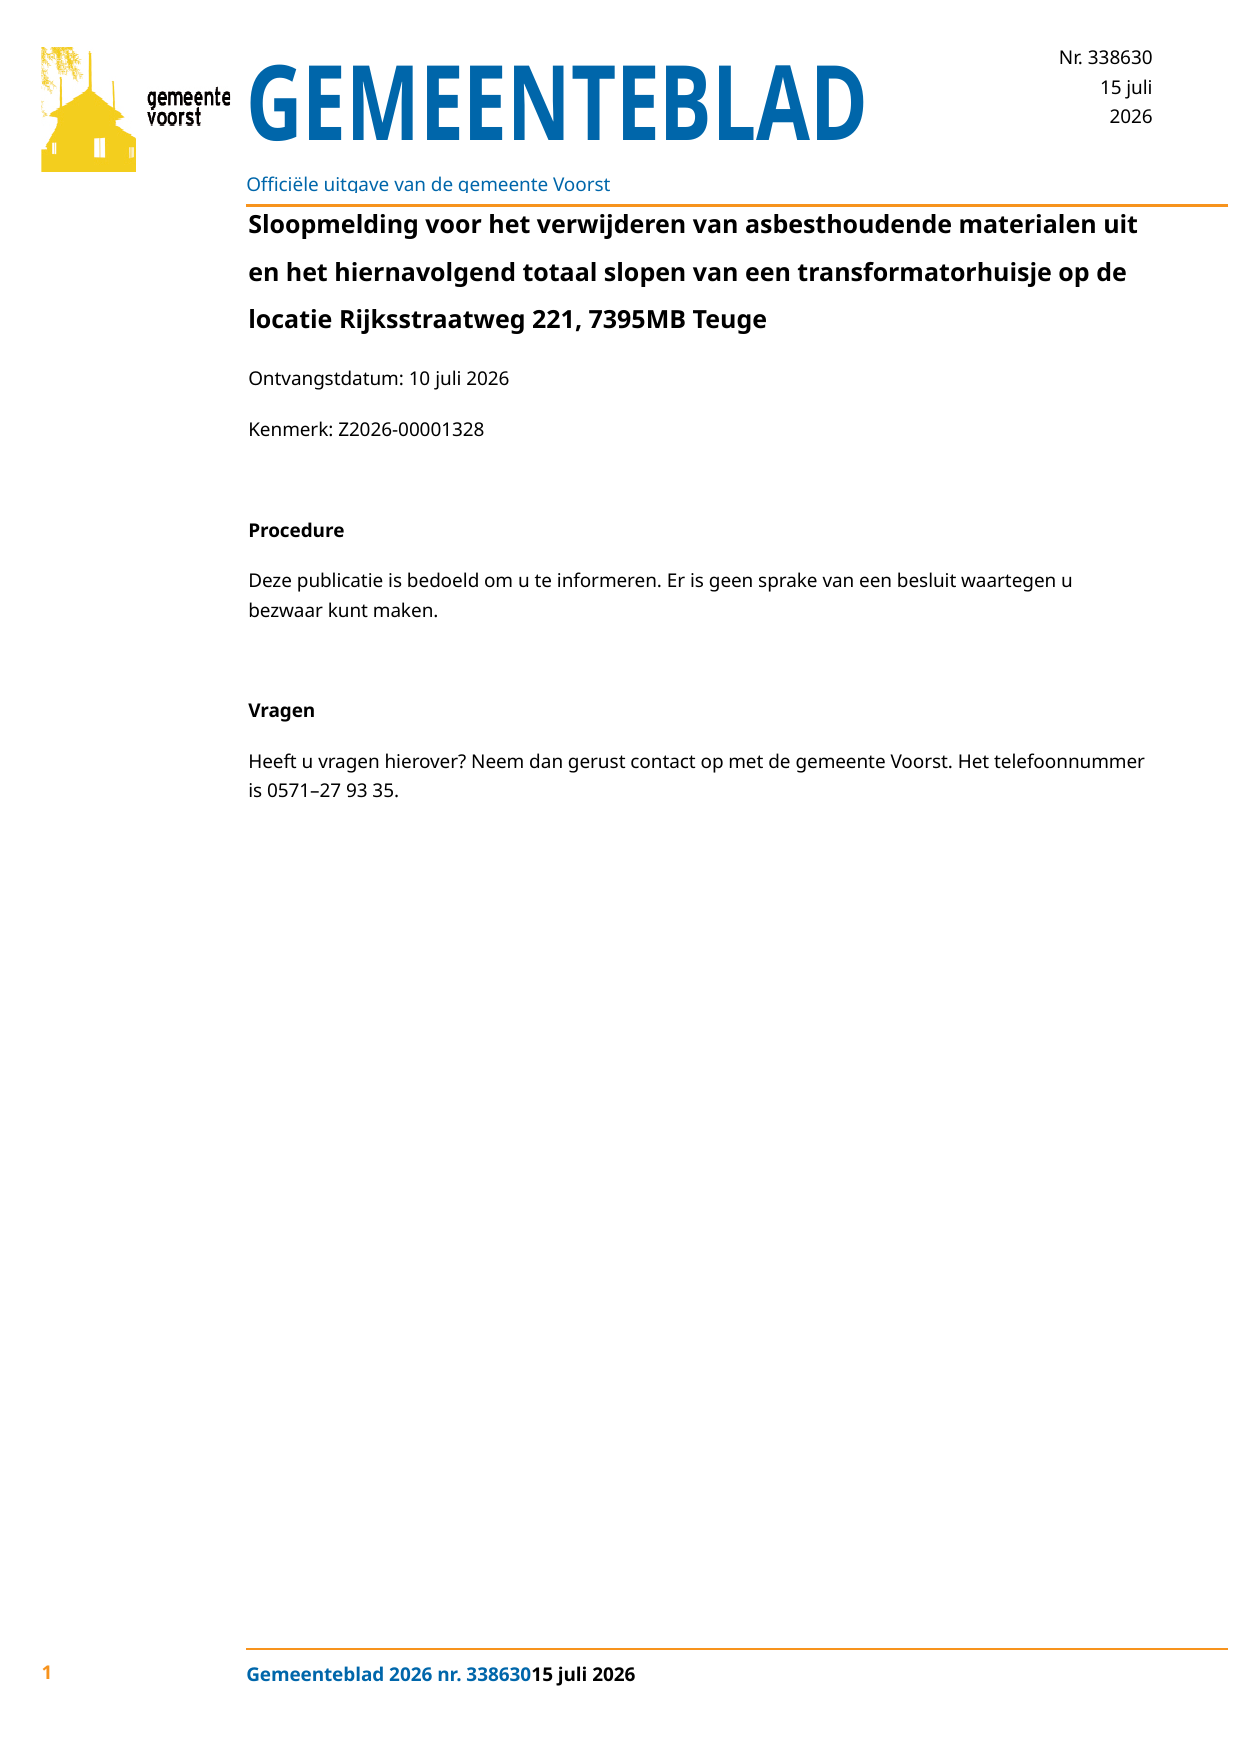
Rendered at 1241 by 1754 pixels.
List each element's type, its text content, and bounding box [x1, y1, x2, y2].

text Kenmerk: Z2026-00001328 [248, 416, 1152, 442]
text Heeft u vragen hierover? Neem dan gerust contact op met de gemeente Voorst. Het telefoonnummer is 0571–27 93 35. [248, 748, 1152, 803]
text Vragen [248, 698, 1152, 723]
text Deze publicatie is bedoeld om u te informeren. Er is geen sprake van een besluit waartegen u bezwaar kunt maken. [248, 567, 1152, 622]
text Procedure [248, 517, 1152, 542]
text Sloopmelding voor het verwijderen van asbesthoudende materialen uit en het hiernavolgend totaal slopen van een transformatorhuisje op de locatie Rijksstraatweg 221, 7395MB Teuge [248, 207, 1152, 336]
picture [41, 47, 231, 172]
text Ontvangstdatum: 10 juli 2026 [248, 366, 1152, 391]
